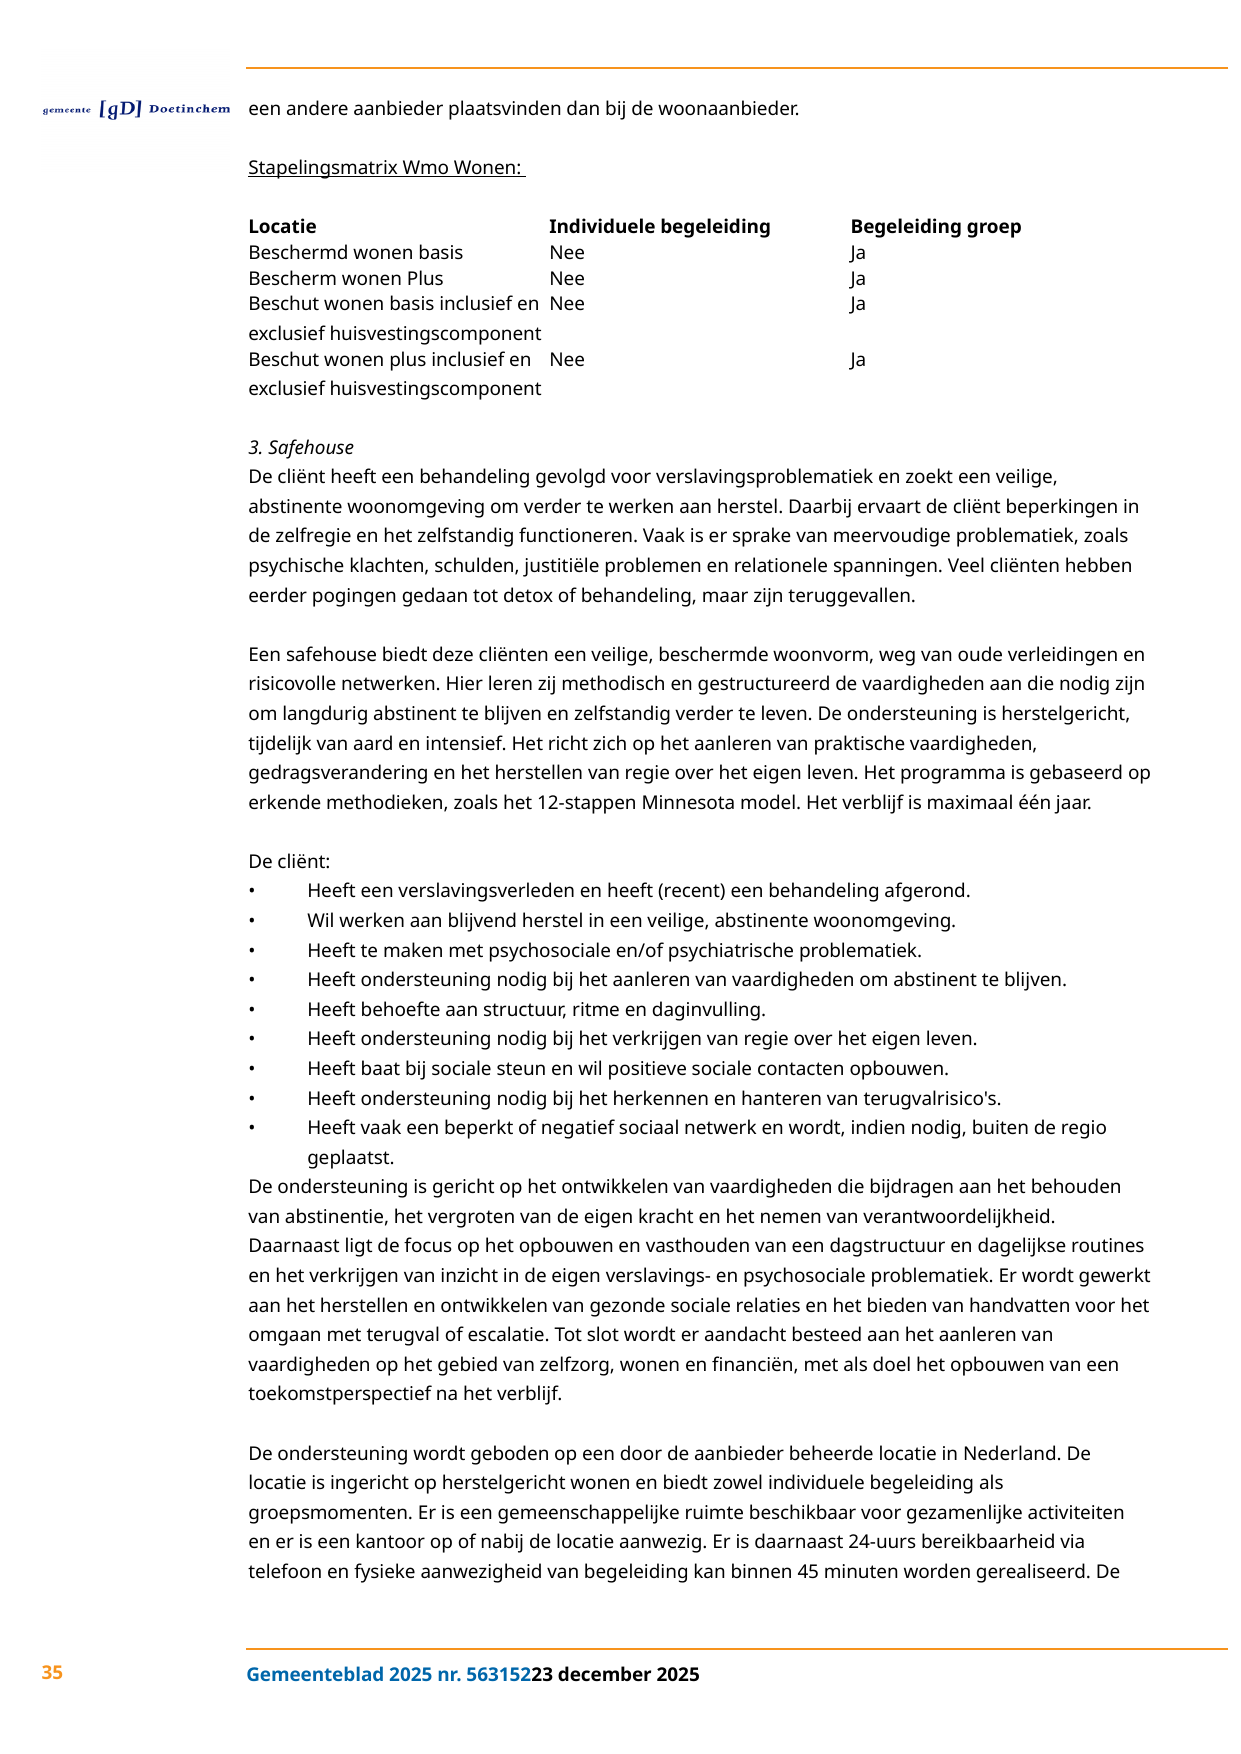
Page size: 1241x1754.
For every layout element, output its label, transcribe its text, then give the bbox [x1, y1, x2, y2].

text Stapelingsmatrix Wmo Wonen: [248, 154, 1152, 180]
table_cell Ja [850, 265, 1152, 290]
list Heeft vaak een beperkt of negatief sociaal netwerk en wordt, indien nodig, buiten de regio geplaatst. [248, 1114, 1152, 1169]
table_cell Bescherm wonen Plus [248, 265, 549, 290]
table_cell Nee [549, 346, 850, 401]
table_header Individuele begeleiding [549, 213, 850, 239]
text 3. Safehouse [248, 434, 1152, 459]
table_cell Nee [549, 239, 850, 265]
table_header Locatie [248, 213, 549, 239]
list Heeft ondersteuning nodig bij het verkrijgen van regie over het eigen leven. [248, 1026, 1152, 1051]
list Heeft ondersteuning nodig bij het herkennen en hanteren van terugvalrisico's. [248, 1085, 1152, 1110]
list Heeft een verslavingsverleden en heeft (recent) een behandeling afgerond. [248, 878, 1152, 903]
text De ondersteuning is gericht op het ontwikkelen van vaardigheden die bijdragen aan het behouden van abstinentie, het vergroten van de eigen kracht en het nemen van verantwoordelijkheid. Daarnaast ligt de focus op het opbouwen en vasthouden van een dagstructuur en dagelijkse routines en het verkrijgen van inzicht in de eigen verslavings- en psychosociale problematiek. Er wordt gewerkt aan het herstellen en ontwikkelen van gezonde sociale relaties en het bieden van handvatten voor het omgaan met terugval of escalatie. Tot slot wordt er aandacht besteed aan het aanleren van vaardigheden op het gebied van zelfzorg, wonen en financiën, met als doel het opbouwen van een toekomstperspectief na het verblijf. [248, 1173, 1152, 1406]
table_cell Ja [850, 290, 1152, 346]
text De cliënt: [248, 848, 1152, 874]
table_cell Beschermd wonen basis [248, 239, 549, 265]
list Heeft baat bij sociale steun en wil positieve sociale contacten opbouwen. [248, 1055, 1152, 1081]
table_cell Ja [850, 239, 1152, 265]
table_header Begeleiding groep [850, 213, 1152, 239]
table_cell Nee [549, 290, 850, 346]
picture [41, 47, 231, 172]
text een andere aanbieder plaatsvinden dan bij de woonaanbieder. [248, 95, 1152, 121]
text Een safehouse biedt deze cliënten een veilige, beschermde woonvorm, weg van oude verleidingen en risicovolle netwerken. Hier leren zij methodisch en gestructureerd de vaardigheden aan die nodig zijn om langdurig abstinent te blijven en zelfstandig verder te leven. De ondersteuning is herstelgericht, tijdelijk van aard en intensief. Het richt zich op het aanleren van praktische vaardigheden, gedragsverandering en het herstellen van regie over het eigen leven. Het programma is gebaseerd op erkende methodieken, zoals het 12-stappen Minnesota model. Het verblijf is maximaal één jaar. [248, 641, 1152, 814]
table_cell Beschut wonen basis inclusief en exclusief huisvestingscomponent [248, 290, 549, 346]
table_cell Nee [549, 265, 850, 290]
list Heeft ondersteuning nodig bij het aanleren van vaardigheden om abstinent te blijven. [248, 966, 1152, 992]
list Wil werken aan blijvend herstel in een veilige, abstinente woonomgeving. [248, 907, 1152, 933]
table_cell Beschut wonen plus inclusief en exclusief huisvestingscomponent [248, 346, 549, 401]
list Heeft behoefte aan structuur, ritme en daginvulling. [248, 996, 1152, 1022]
list Heeft te maken met psychosociale en/of psychiatrische problematiek. [248, 937, 1152, 962]
text De cliënt heeft een behandeling gevolgd voor verslavingsproblematiek en zoekt een veilige, abstinente woonomgeving om verder te werken aan herstel. Daarbij ervaart de cliënt beperkingen in de zelfregie en het zelfstandig functioneren. Vaak is er sprake van meervoudige problematiek, zoals psychische klachten, schulden, justitiële problemen en relationele spanningen. Veel cliënten hebben eerder pogingen gedaan tot detox of behandeling, maar zijn teruggevallen. [248, 463, 1152, 607]
text De ondersteuning wordt geboden op een door de aanbieder beheerde locatie in Nederland. De locatie is ingericht op herstelgericht wonen en biedt zowel individuele begeleiding als groepsmomenten. Er is een gemeenschappelijke ruimte beschikbaar voor gezamenlijke activiteiten en er is een kantoor op of nabij de locatie aanwezig. Er is daarnaast 24-uurs bereikbaarheid via telefoon en fysieke aanwezigheid van begeleiding kan binnen 45 minuten worden gerealiseerd. De [248, 1440, 1152, 1584]
table_cell Ja [850, 346, 1152, 401]
